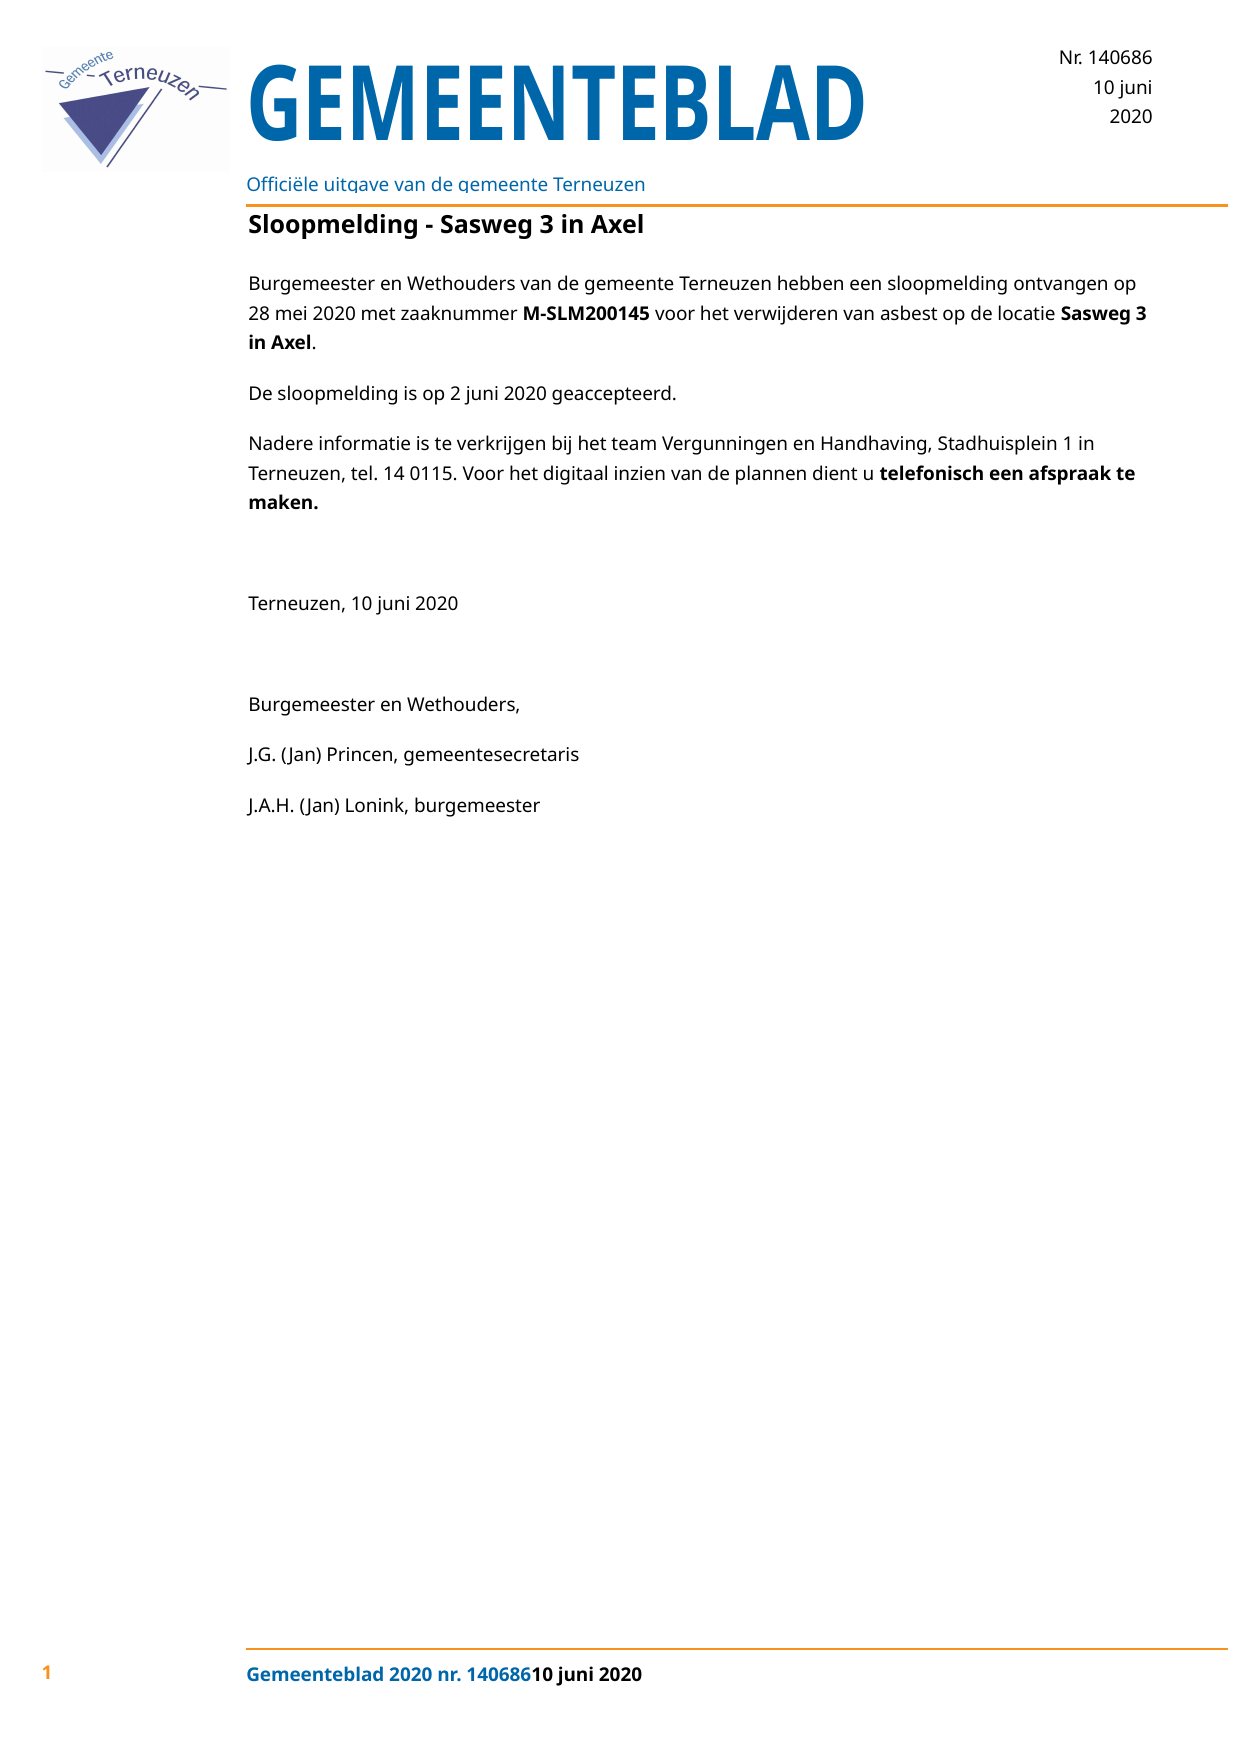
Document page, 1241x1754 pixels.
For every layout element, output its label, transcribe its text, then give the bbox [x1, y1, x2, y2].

text Sloopmelding - Sasweg 3 in Axel [248, 207, 1152, 241]
text J.G. (Jan) Princen, gemeentesecretaris [248, 742, 1152, 767]
text Nadere informatie is te verkrijgen bij het team Vergunningen en Handhaving, Stadhuisplein 1 in Terneuzen, tel. 14 0115. Voor het digitaal inzien van de plannen dient u telefonisch een afspraak te maken. [248, 430, 1152, 515]
text Burgemeester en Wethouders van de gemeente Terneuzen hebben een sloopmelding ontvangen op 28 mei 2020 met zaaknummer M-SLM200145 voor het verwijderen van asbest op de locatie Sasweg 3 in Axel. [248, 270, 1152, 355]
text De sloopmelding is op 2 juni 2020 geaccepteerd. [248, 380, 1152, 406]
text J.A.H. (Jan) Lonink, burgemeester [248, 792, 1152, 818]
text Burgemeester en Wethouders, [248, 691, 1152, 717]
picture [41, 47, 231, 172]
text Terneuzen, 10 juni 2020 [248, 590, 1152, 616]
